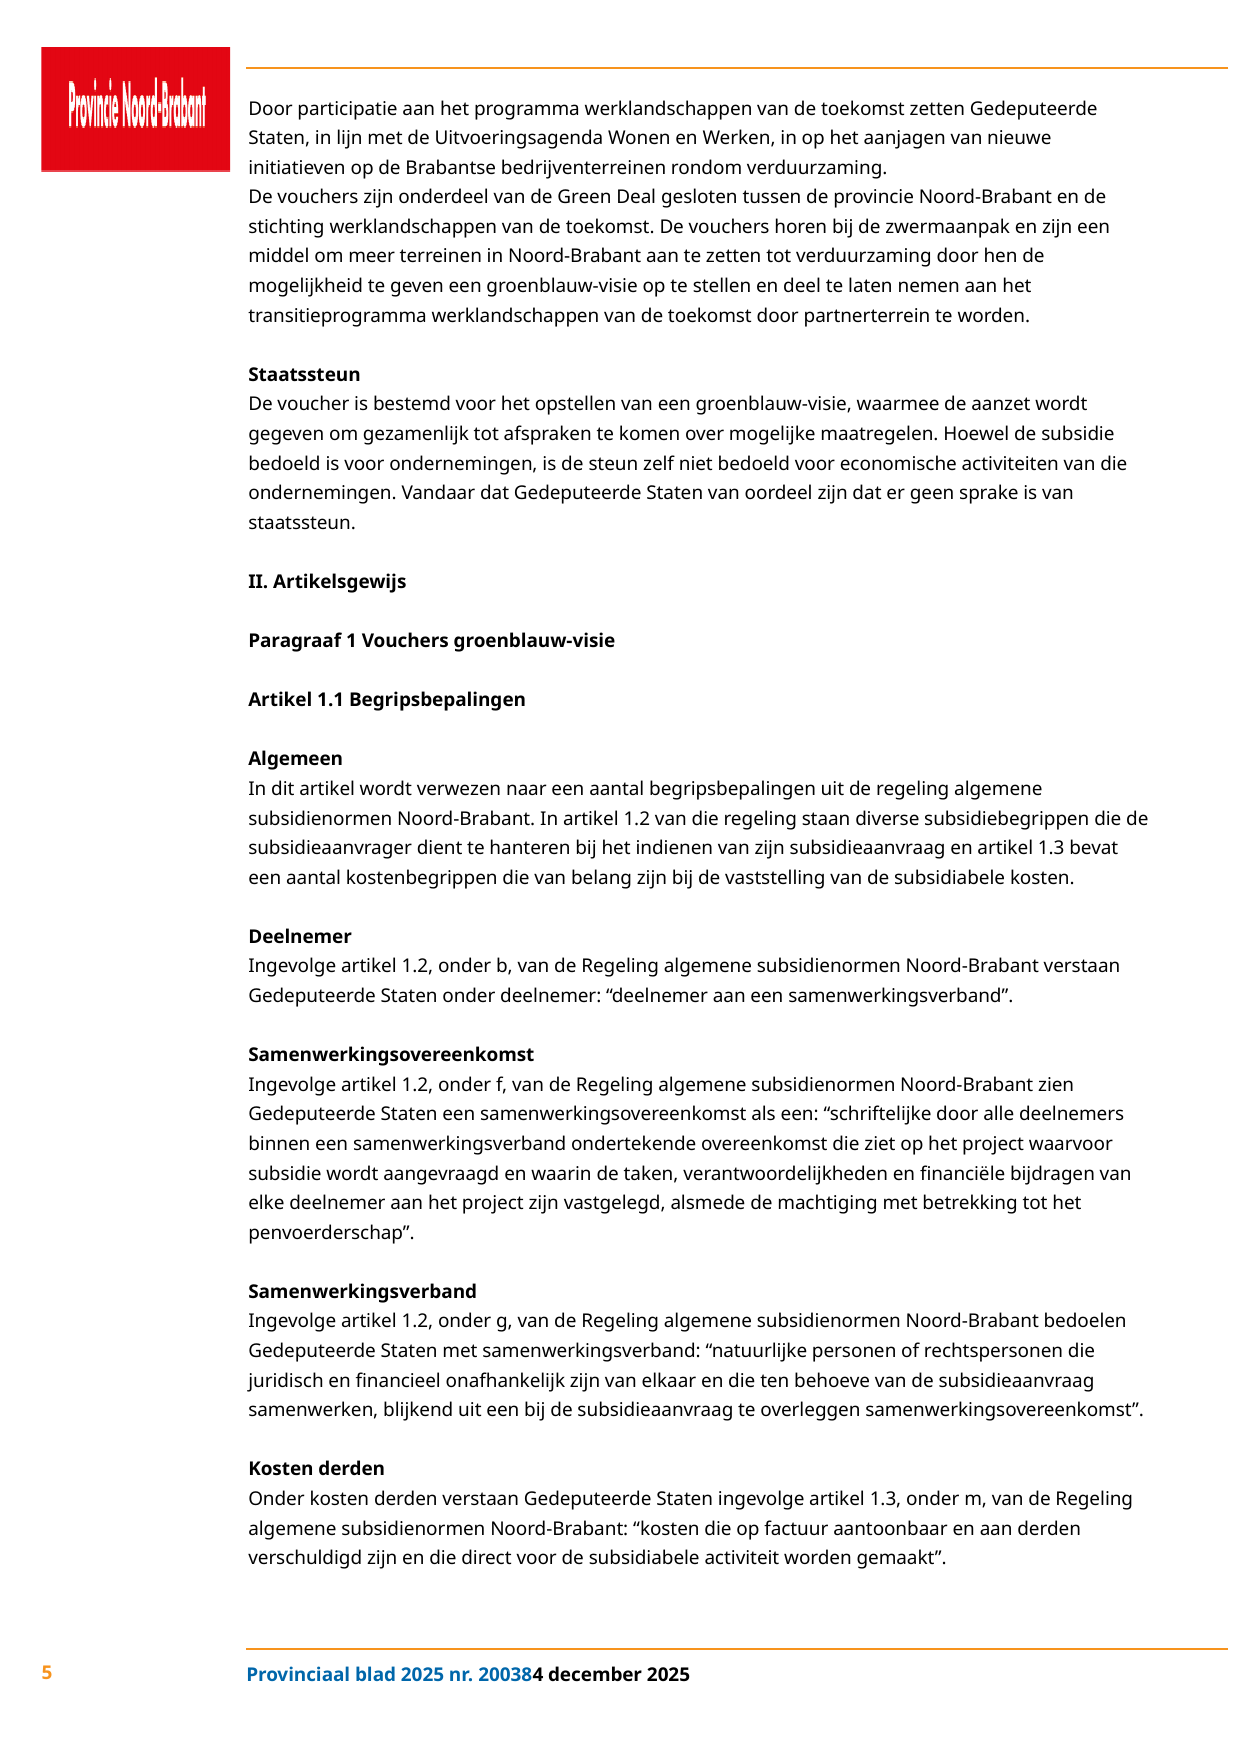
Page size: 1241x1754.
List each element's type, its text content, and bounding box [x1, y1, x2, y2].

text II. Artikelsgewijs [248, 568, 1152, 594]
text Ingevolge artikel 1.2, onder f, van de Regeling algemene subsidienormen Noord-Brabant zien Gedeputeerde Staten een samenwerkingsovereenkomst als een: “schriftelijke door alle deelnemers binnen een samenwerkingsverband ondertekende overeenkomst die ziet op het project waarvoor subsidie wordt aangevraagd en waarin de taken, verantwoordelijkheden en financiële bijdragen van elke deelnemer aan het project zijn vastgelegd, alsmede de machtiging met betrekking tot het penvoerderschap”. [248, 1071, 1152, 1245]
text In dit artikel wordt verwezen naar een aantal begripsbepalingen uit de regeling algemene subsidienormen Noord-Brabant. In artikel 1.2 van die regeling staan diverse subsidiebegrippen die de subsidieaanvrager dient te hanteren bij het indienen van zijn subsidieaanvraag en artikel 1.3 bevat een aantal kostenbegrippen die van belang zijn bij de vaststelling van de subsidiabele kosten. [248, 775, 1152, 890]
text Algemeen [248, 746, 1152, 771]
text Samenwerkingsovereenkomst [248, 1041, 1152, 1067]
text Onder kosten derden verstaan Gedeputeerde Staten ingevolge artikel 1.3, onder m, van de Regeling algemene subsidienormen Noord-Brabant: “kosten die op factuur aantoonbaar en aan derden verschuldigd zijn en die direct voor de subsidiabele activiteit worden gemaakt”. [248, 1485, 1152, 1570]
text Deelnemer [248, 923, 1152, 949]
text Paragraaf 1 Vouchers groenblauw-visie [248, 627, 1152, 653]
text De vouchers zijn onderdeel van de Green Deal gesloten tussen de provincie Noord-Brabant en de stichting werklandschappen van de toekomst. De vouchers horen bij de zwermaanpak en zijn een middel om meer terreinen in Noord-Brabant aan te zetten tot verduurzaming door hen de mogelijkheid te geven een groenblauw-visie op te stellen en deel te laten nemen aan het transitieprogramma werklandschappen van de toekomst door partnerterrein te worden. [248, 183, 1152, 328]
text Artikel 1.1 Begripsbepalingen [248, 686, 1152, 712]
text Staatssteun [248, 361, 1152, 387]
text Kosten derden [248, 1456, 1152, 1481]
picture [41, 47, 231, 172]
text Samenwerkingsverband [248, 1278, 1152, 1304]
text De voucher is bestemd voor het opstellen van een groenblauw-visie, waarmee de aanzet wordt gegeven om gezamenlijk tot afspraken te komen over mogelijke maatregelen. Hoewel de subsidie bedoeld is voor ondernemingen, is de steun zelf niet bedoeld voor economische activiteiten van die ondernemingen. Vandaar dat Gedeputeerde Staten van oordeel zijn dat er geen sprake is van staatssteun. [248, 391, 1152, 535]
text Ingevolge artikel 1.2, onder g, van de Regeling algemene subsidienormen Noord-Brabant bedoelen Gedeputeerde Staten met samenwerkingsverband: “natuurlijke personen of rechtspersonen die juridisch en financieel onafhankelijk zijn van elkaar en die ten behoeve van de subsidieaanvraag samenwerken, blijkend uit een bij de subsidieaanvraag te overleggen samenwerkingsovereenkomst”. [248, 1308, 1152, 1422]
text Ingevolge artikel 1.2, onder b, van de Regeling algemene subsidienormen Noord-Brabant verstaan Gedeputeerde Staten onder deelnemer: “deelnemer aan een samenwerkingsverband”. [248, 953, 1152, 1008]
text Door participatie aan het programma werklandschappen van de toekomst zetten Gedeputeerde Staten, in lijn met de Uitvoeringsagenda Wonen en Werken, in op het aanjagen van nieuwe initiatieven op de Brabantse bedrijventerreinen rondom verduurzaming. [248, 95, 1152, 180]
